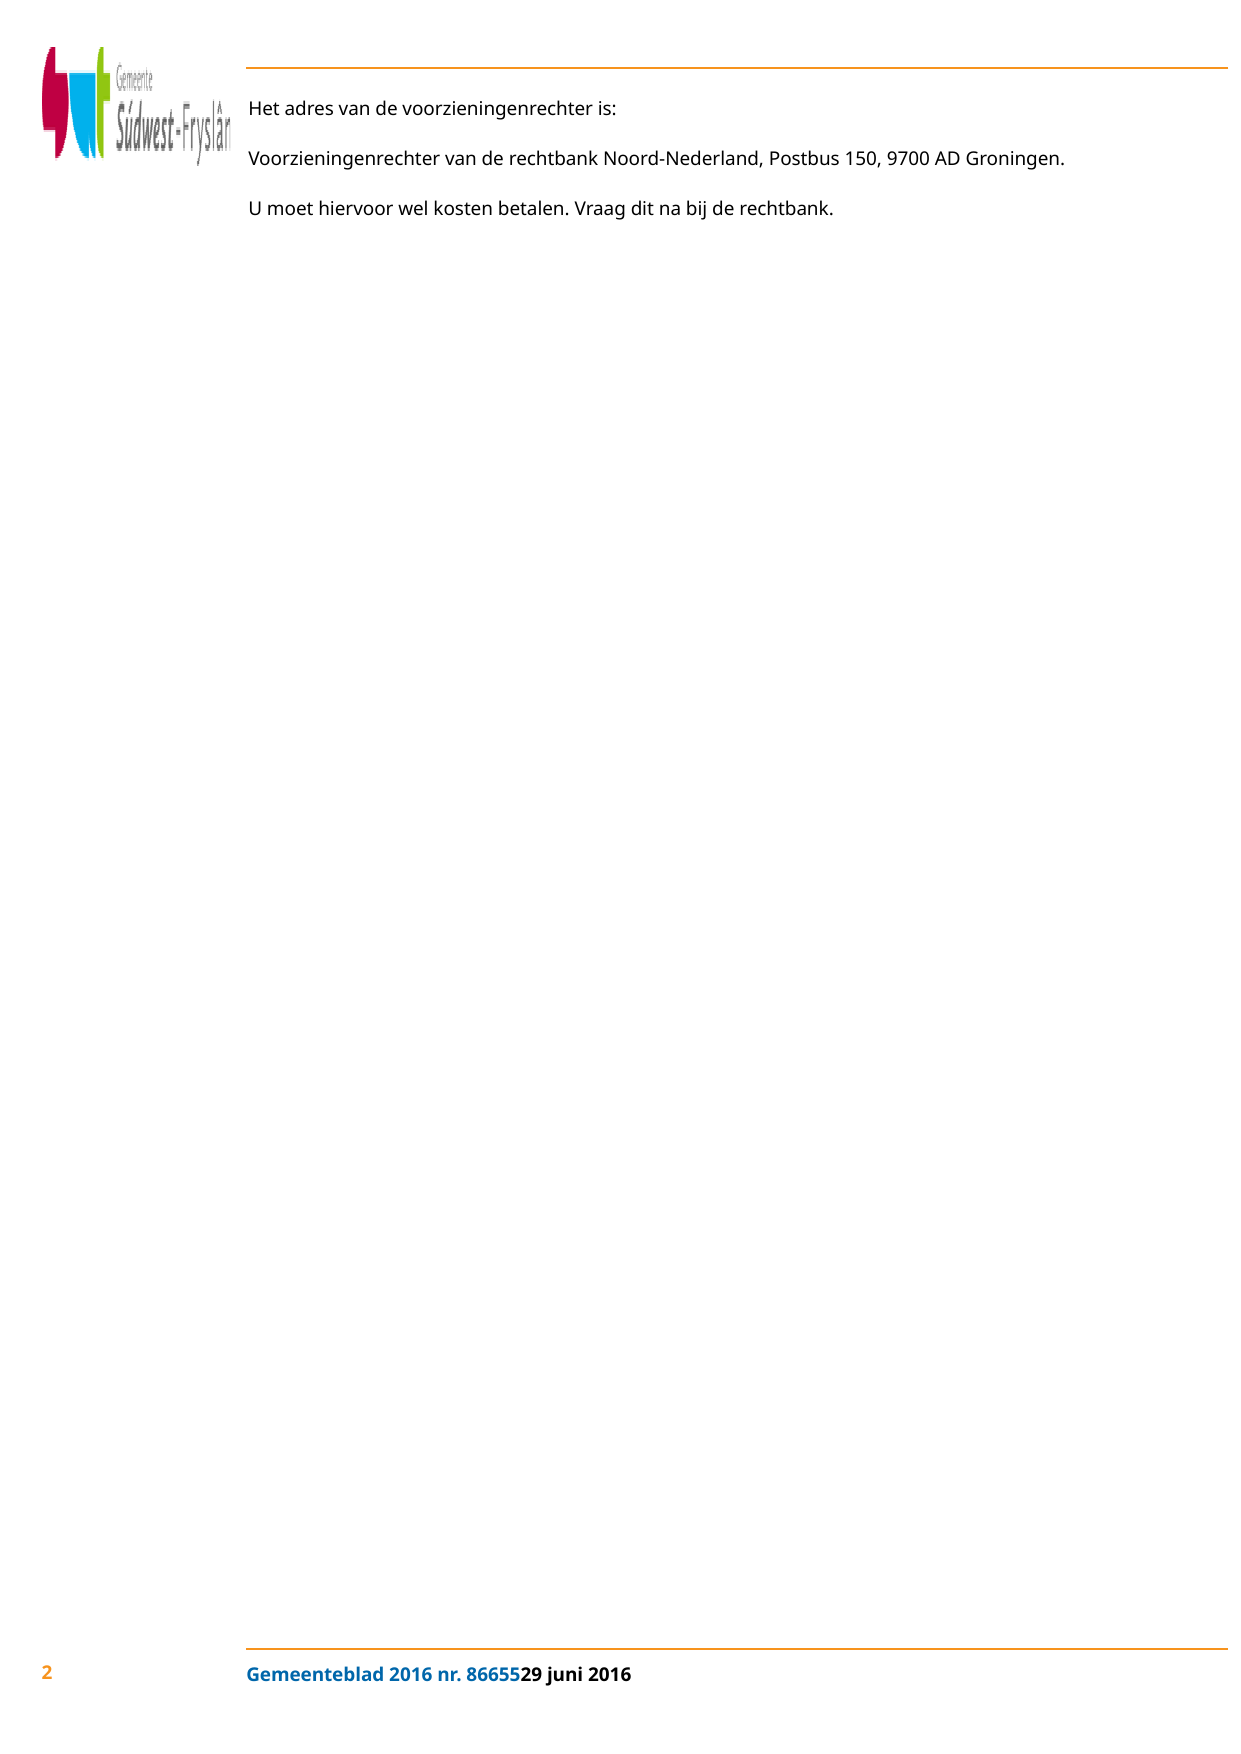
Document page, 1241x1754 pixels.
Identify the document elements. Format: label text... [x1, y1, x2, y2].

text Voorzieningenrechter van de rechtbank Noord-Nederland, Postbus 150, 9700 AD Groningen. [248, 145, 1152, 171]
picture [41, 47, 231, 172]
text Het adres van de voorzieningenrechter is: [248, 95, 1152, 121]
text U moet hiervoor wel kosten betalen. Vraag dit na bij de rechtbank. [248, 196, 1152, 221]
